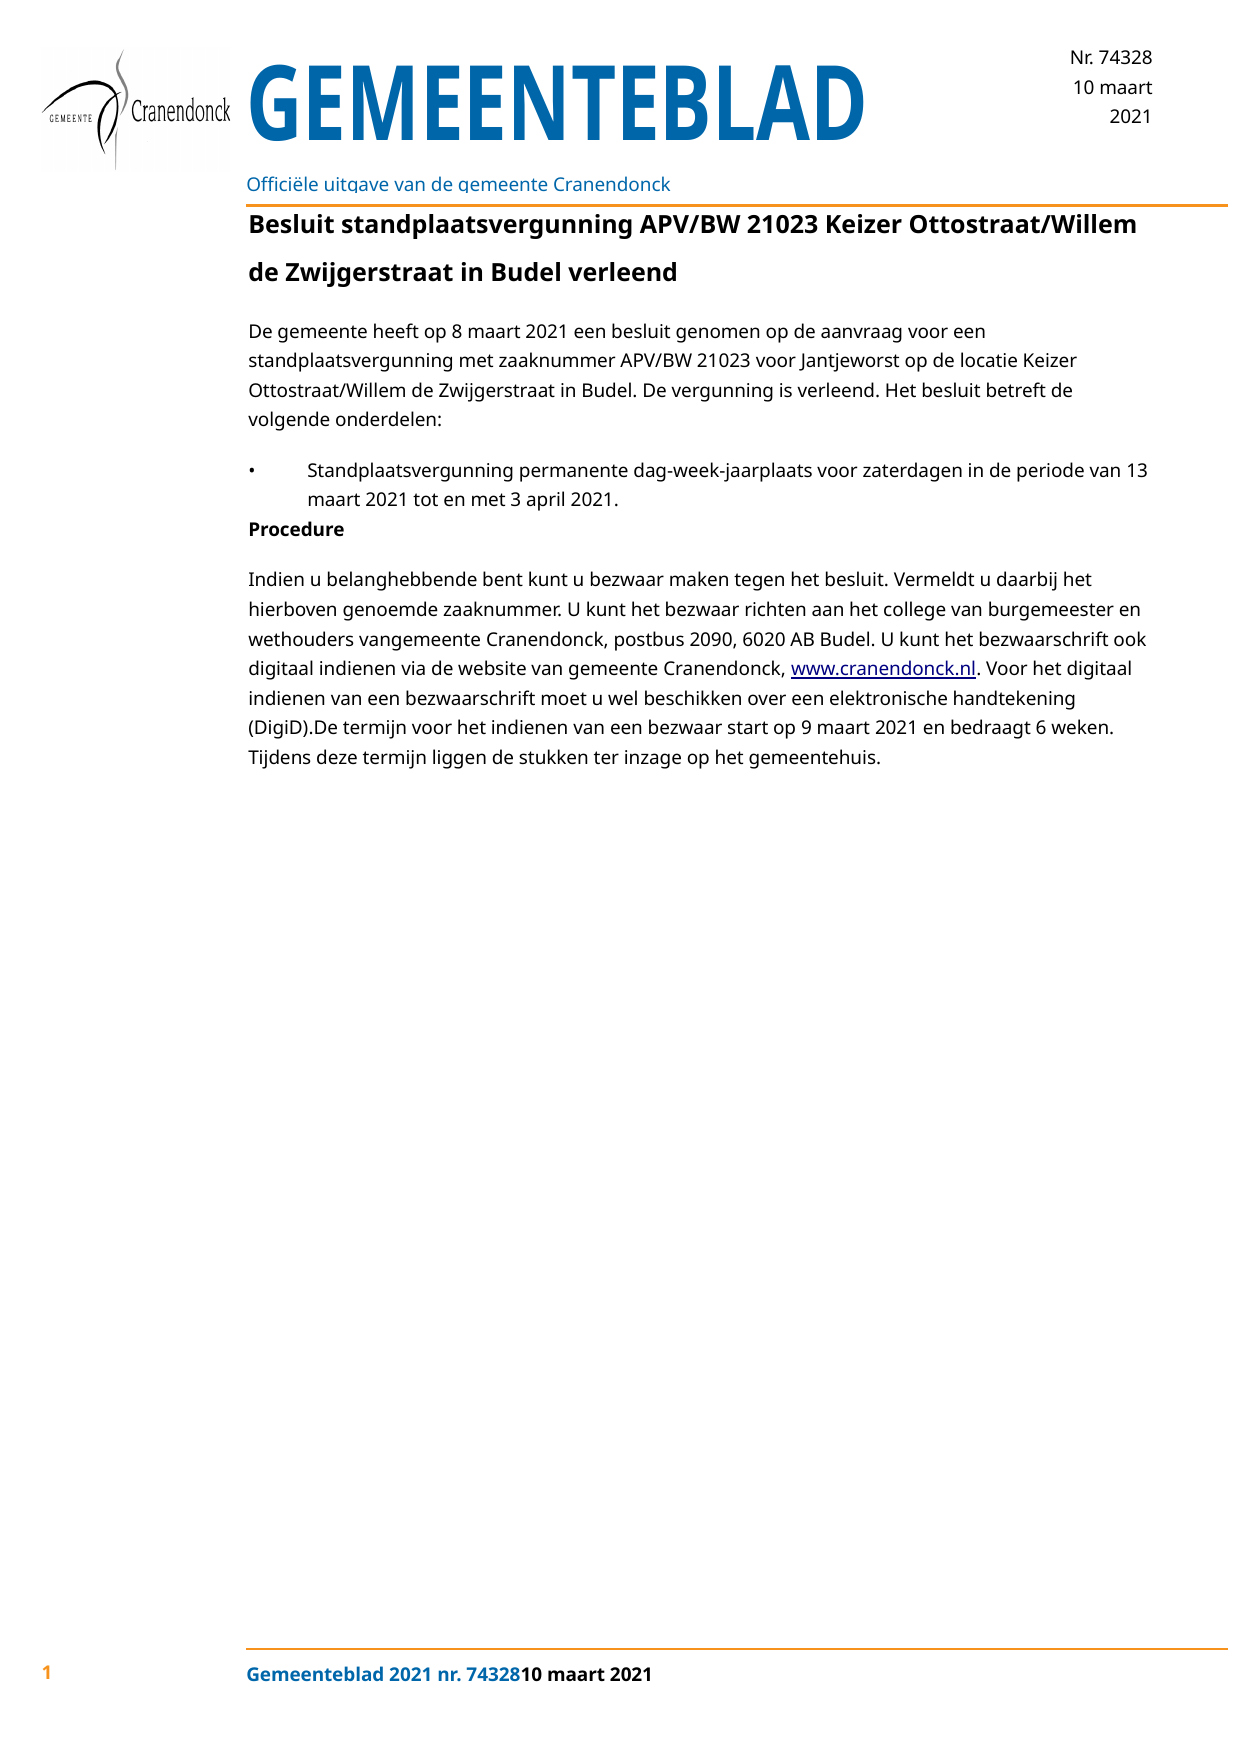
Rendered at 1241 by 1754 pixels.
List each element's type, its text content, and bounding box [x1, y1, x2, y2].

text De gemeente heeft op 8 maart 2021 een besluit genomen op de aanvraag voor een standplaatsvergunning met zaaknummer APV/BW 21023 voor Jantjeworst op de locatie Keizer Ottostraat/Willem de Zwijgerstraat in Budel. De vergunning is verleend. Het besluit betreft de volgende onderdelen: [248, 318, 1152, 432]
text Procedure [248, 516, 1152, 542]
text Besluit standplaatsvergunning APV/BW 21023 Keizer Ottostraat/Willem de Zwijgerstraat in Budel verleend [248, 207, 1152, 288]
text Indien u belanghebbende bent kunt u bezwaar maken tegen het besluit. Vermeldt u daarbij het hierboven genoemde zaaknummer. U kunt het bezwaar richten aan het college van burgemeester en wethouders vangemeente Cranendonck, postbus 2090, 6020 AB Budel. U kunt het bezwaarschrift ook digitaal indienen via de website van gemeente Cranendonck, www.cranendonck.nl. Voor het digitaal indienen van een bezwaarschrift moet u wel beschikken over een elektronische handtekening (DigiD).De termijn voor het indienen van een bezwaar start op 9 maart 2021 en bedraagt 6 weken. Tijdens deze termijn liggen de stukken ter inzage op het gemeentehuis. [248, 567, 1152, 770]
picture [41, 47, 231, 172]
list Standplaatsvergunning permanente dag-week-jaarplaats voor zaterdagen in de periode van 13 maart 2021 tot en met 3 april 2021. [248, 457, 1152, 512]
